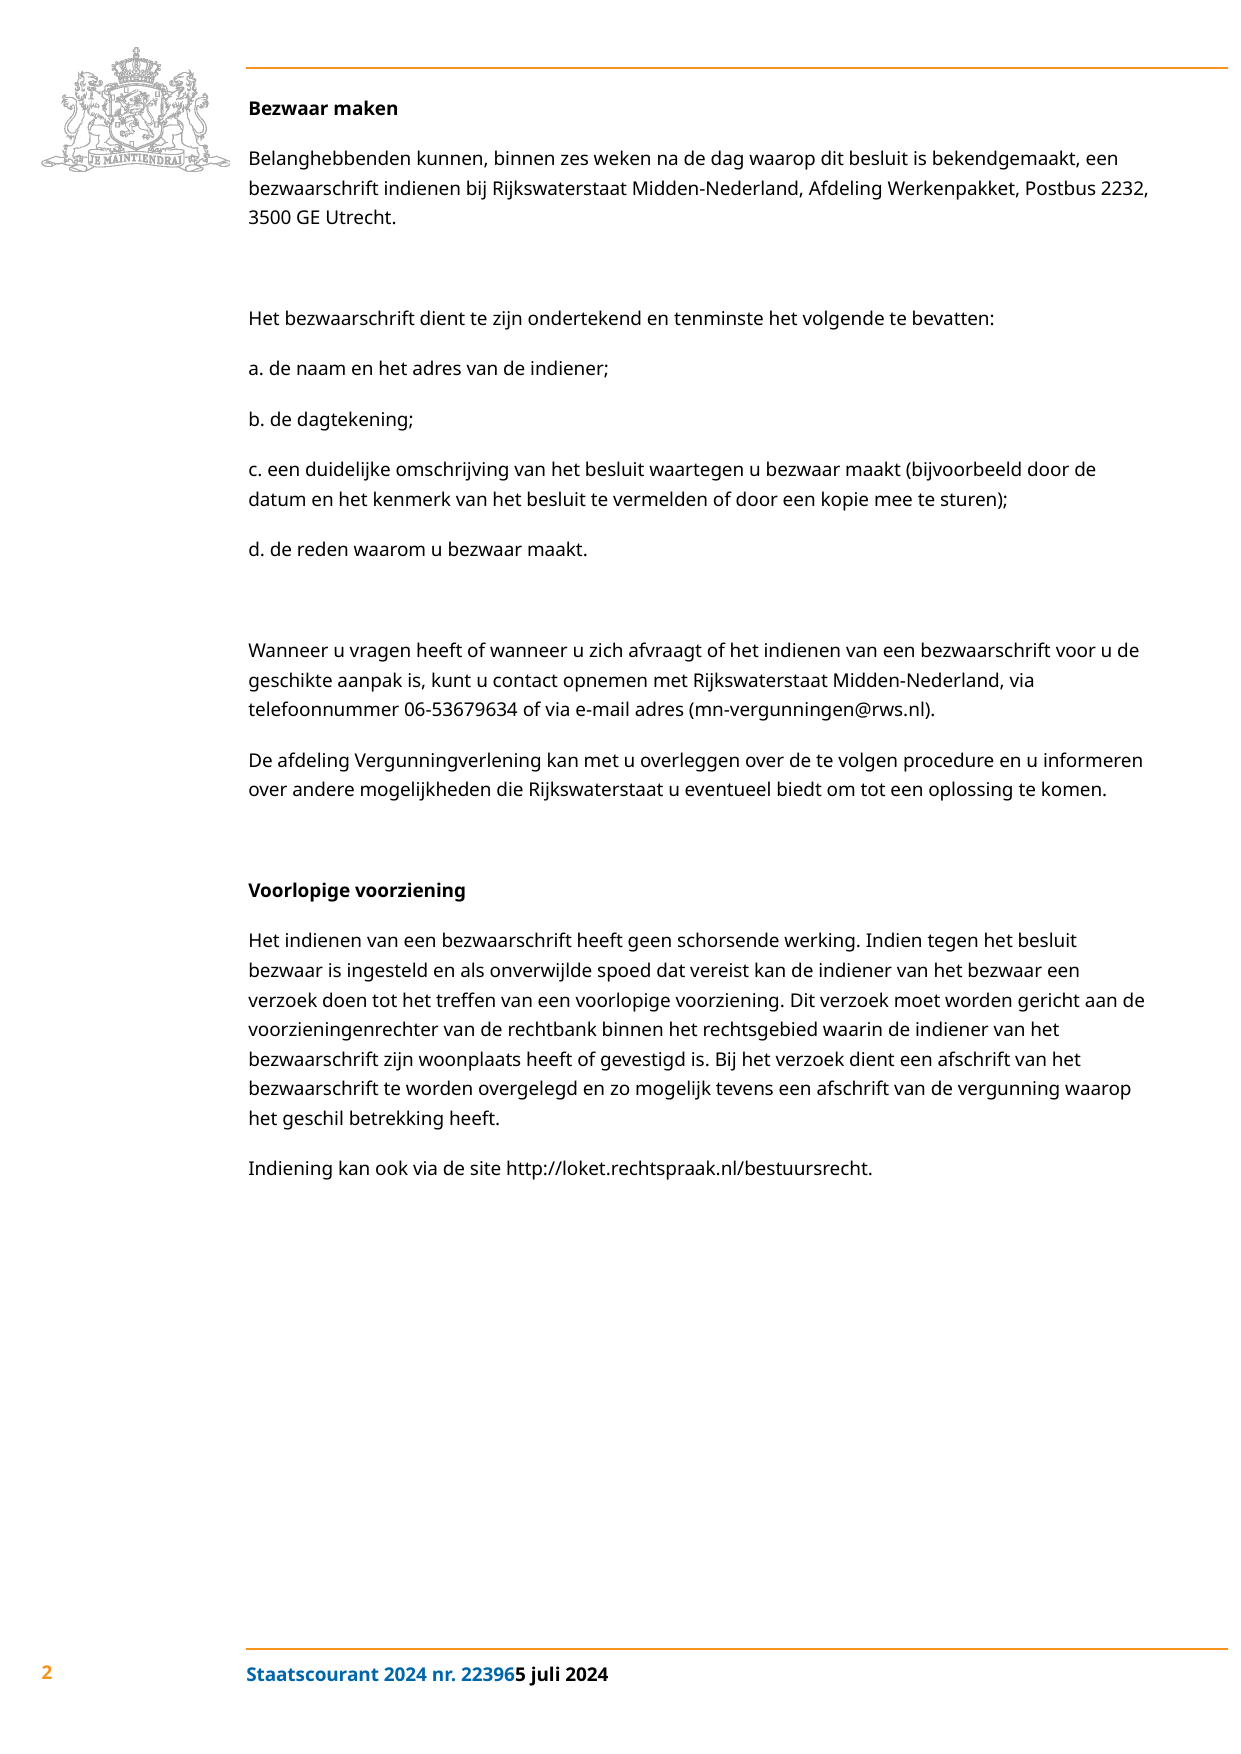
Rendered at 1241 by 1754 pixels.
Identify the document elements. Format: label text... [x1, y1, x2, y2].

text De afdeling Vergunningverlening kan met u overleggen over de te volgen procedure en u informeren over andere mogelijkheden die Rijkswaterstaat u eventueel biedt om tot een oplossing te komen. [248, 747, 1152, 802]
text Voorlopige voorziening [248, 877, 1152, 903]
text Het indienen van een bezwaarschrift heeft geen schorsende werking. Indien tegen het besluit bezwaar is ingesteld en als onverwijlde spoed dat vereist kan de indiener van het bezwaar een verzoek doen tot het treffen van een voorlopige voorziening. Dit verzoek moet worden gericht aan de voorzieningenrechter van de rechtbank binnen het rechtsgebied waarin de indiener van het bezwaarschrift zijn woonplaats heeft of gevestigd is. Bij het verzoek dient een afschrift van het bezwaarschrift te worden overgelegd en zo mogelijk tevens een afschrift van de vergunning waarop het geschil betrekking heeft. [248, 928, 1152, 1131]
text Het bezwaarschrift dient te zijn ondertekend en tenminste het volgende te bevatten: [248, 305, 1152, 331]
text b. de dagtekening; [248, 406, 1152, 432]
text a. de naam en het adres van de indiener; [248, 356, 1152, 381]
text Bezwaar maken [248, 95, 1152, 121]
text d. de reden waarom u bezwaar maakt. [248, 536, 1152, 562]
picture [41, 47, 231, 172]
text Belanghebbenden kunnen, binnen zes weken na de dag waarop dit besluit is bekendgemaakt, een bezwaarschrift indienen bij Rijkswaterstaat Midden-Nederland, Afdeling Werkenpakket, Postbus 2232, 3500 GE Utrecht. [248, 145, 1152, 230]
text Wanneer u vragen heeft of wanneer u zich afvraagt of het indienen van een bezwaarschrift voor u de geschikte aanpak is, kunt u contact opnemen met Rijkswaterstaat Midden-Nederland, via telefoonnummer 06-53679634 of via e-mail adres (mn-vergunningen@rws.nl). [248, 637, 1152, 722]
text c. een duidelijke omschrijving van het besluit waartegen u bezwaar maakt (bijvoorbeeld door de datum en het kenmerk van het besluit te vermelden of door een kopie mee te sturen); [248, 456, 1152, 512]
text Indiening kan ook via de site http://loket.rechtspraak.nl/bestuursrecht. [248, 1156, 1152, 1181]
